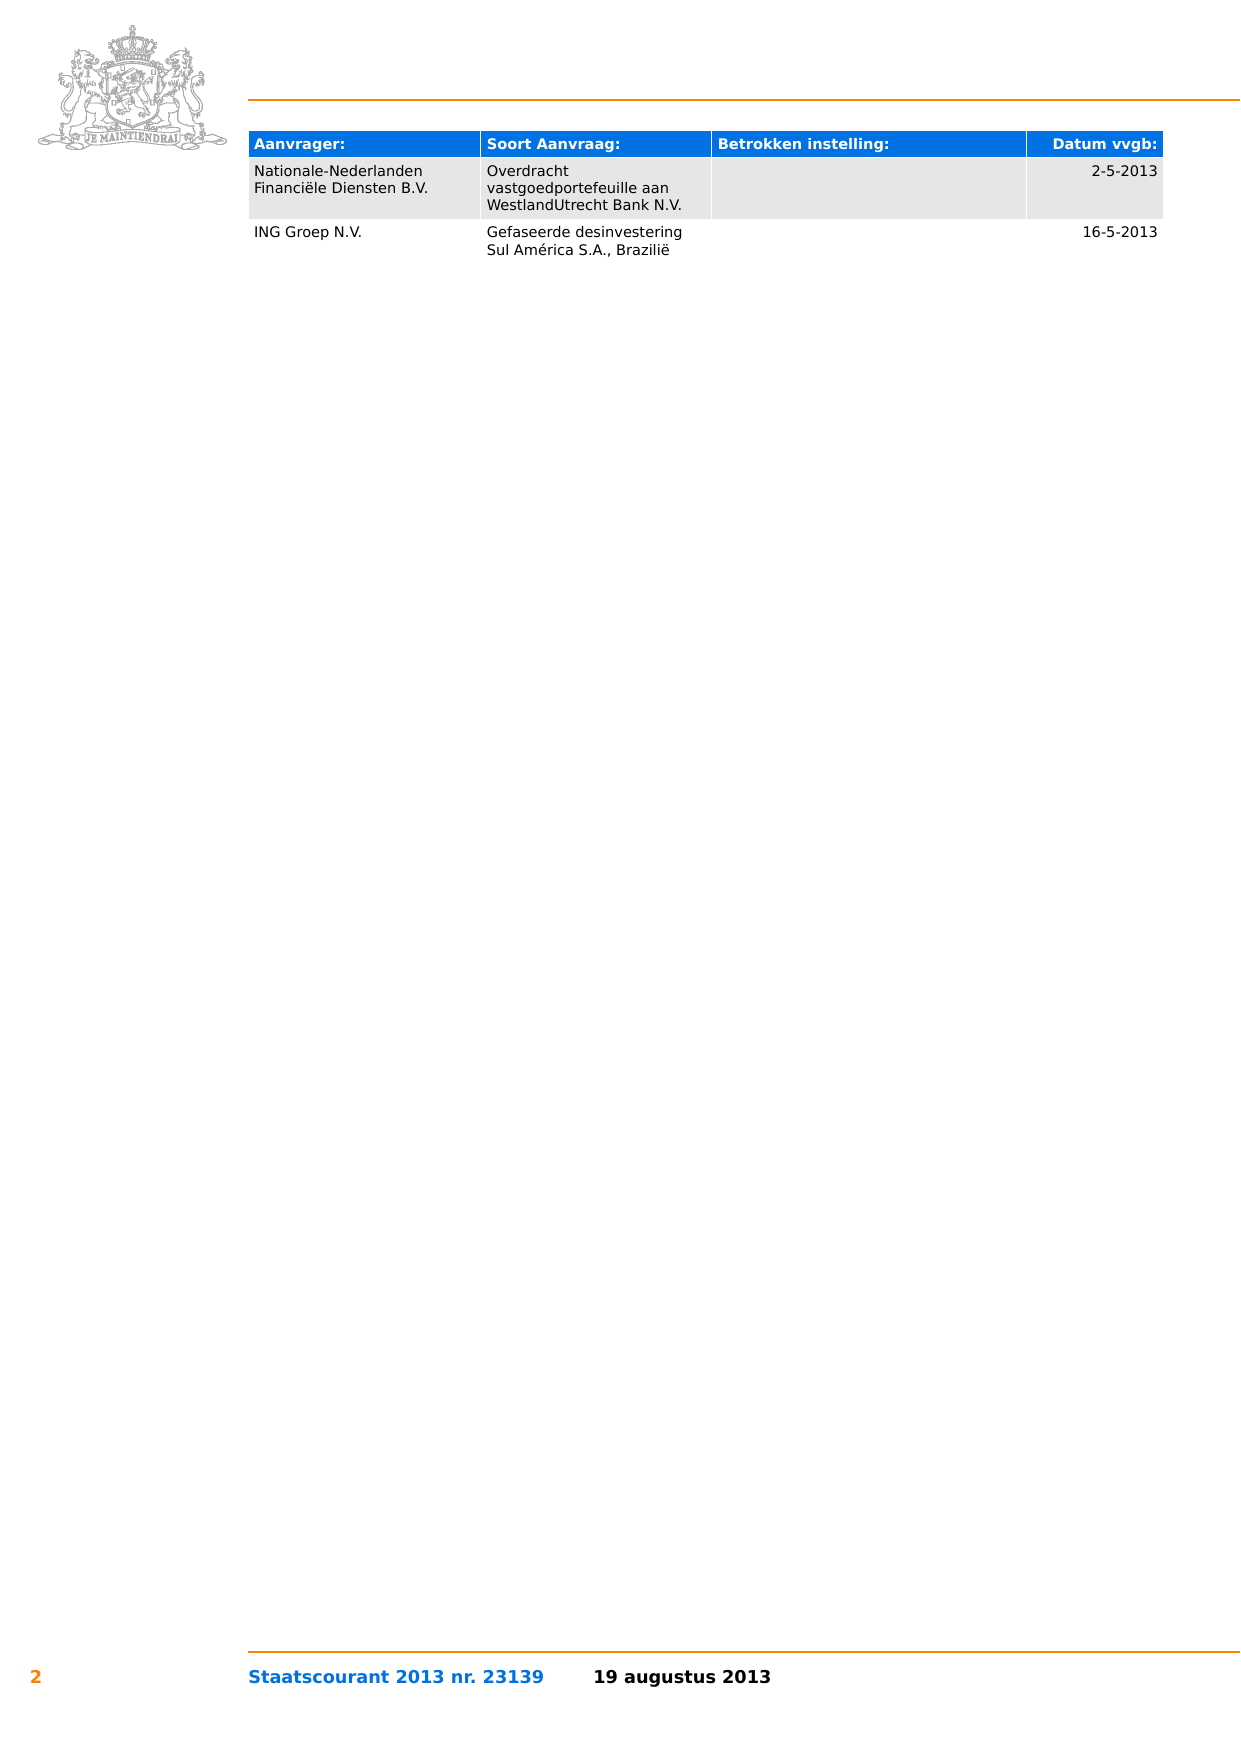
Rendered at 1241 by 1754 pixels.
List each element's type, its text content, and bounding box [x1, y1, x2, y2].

table_cell ING Groep N.V. [249, 220, 480, 263]
table_header Betrokken instelling: [712, 131, 1026, 157]
table_cell 2-5-2013 [1027, 158, 1163, 219]
table_header Soort Aanvraag: [481, 131, 711, 157]
table_header Datum vvgb: [1027, 131, 1163, 157]
table_cell Gefaseerde desinvestering Sul América S.A., Brazilië [481, 220, 711, 263]
table_cell Overdracht vastgoedportefeuille aan WestlandUtrecht Bank N.V. [481, 158, 711, 219]
table_cell 16-5-2013 [1027, 220, 1163, 263]
table_cell Nationale-Nederlanden Financiële Diensten B.V. [249, 158, 480, 219]
table_cell [712, 158, 1026, 219]
table_cell [712, 220, 1026, 263]
picture [38, 25, 227, 150]
table_header Aanvrager: [249, 131, 480, 157]
